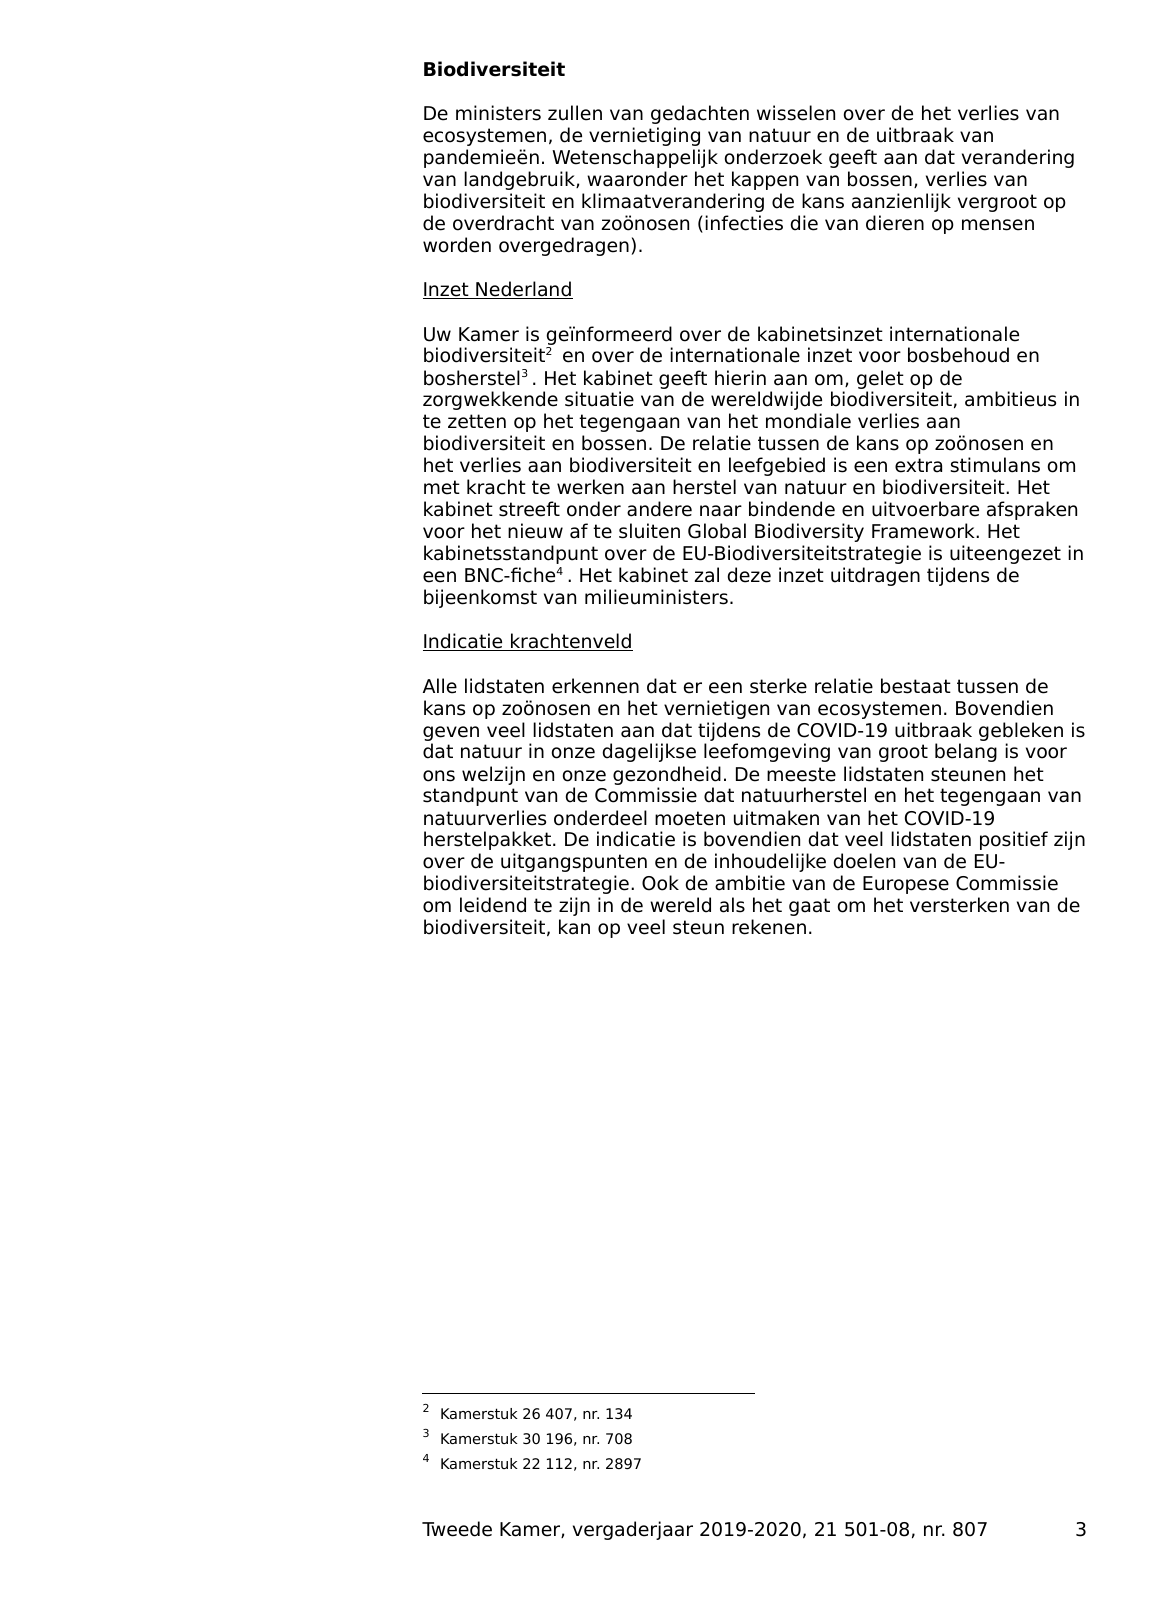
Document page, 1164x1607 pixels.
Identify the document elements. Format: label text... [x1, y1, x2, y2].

subtitle Indicatie krachtenveld [422, 631, 1087, 653]
text Kamerstuk 22 112, nr. 2897 [422, 1452, 1087, 1474]
subtitle Inzet Nederland [422, 279, 1087, 301]
subtitle Biodiversiteit [422, 59, 1087, 81]
text Kamerstuk 30 196, nr. 708 [422, 1427, 1087, 1449]
text Kamerstuk 26 407, nr. 134 [422, 1402, 1087, 1424]
text De ministers zullen van gedachten wisselen over de het verlies van ecosystemen, de vernietiging van natuur en de uitbraak van pandemieën. Wetenschappelijk onderzoek geeft aan dat verandering van landgebruik, waaronder het kappen van bossen, verlies van biodiversiteit en klimaatverandering de kans aanzienlijk vergroot op de overdracht van zoönosen (infecties die van dieren op mensen worden overgedragen). [422, 103, 1087, 257]
text Uw Kamer is geïnformeerd over de kabinetsinzet internationale biodiversiteit en over de internationale inzet voor bosbehoud en bosherstel. Het kabinet geeft hierin aan om, gelet op de zorgwekkende situatie van de wereldwijde biodiversiteit, ambitieus in te zetten op het tegengaan van het mondiale verlies aan biodiversiteit en bossen. De relatie tussen de kans op zoönosen en het verlies aan biodiversiteit en leefgebied is een extra stimulans om met kracht te werken aan herstel van natuur en biodiversiteit. Het kabinet streeft onder andere naar bindende en uitvoerbare afspraken voor het nieuw af te sluiten Global Biodiversity Framework. Het kabinetsstandpunt over de EU-Biodiversiteitstrategie is uiteengezet in een BNC-fiche. Het kabinet zal deze inzet uitdragen tijdens de bijeenkomst van milieuministers. [422, 323, 1087, 609]
text Alle lidstaten erkennen dat er een sterke relatie bestaat tussen de kans op zoönosen en het vernietigen van ecosystemen. Bovendien geven veel lidstaten aan dat tijdens de COVID-19 uitbraak gebleken is dat natuur in onze dagelijkse leefomgeving van groot belang is voor ons welzijn en onze gezondheid. De meeste lidstaten steunen het standpunt van de Commissie dat natuurherstel en het tegengaan van natuurverlies onderdeel moeten uitmaken van het COVID-19 herstelpakket. De indicatie is bovendien dat veel lidstaten positief zijn over de uitgangspunten en de inhoudelijke doelen van de EU-biodiversiteitstrategie. Ook de ambitie van de Europese Commissie om leidend te zijn in de wereld als het gaat om het versterken van de biodiversiteit, kan op veel steun rekenen. [422, 676, 1087, 939]
